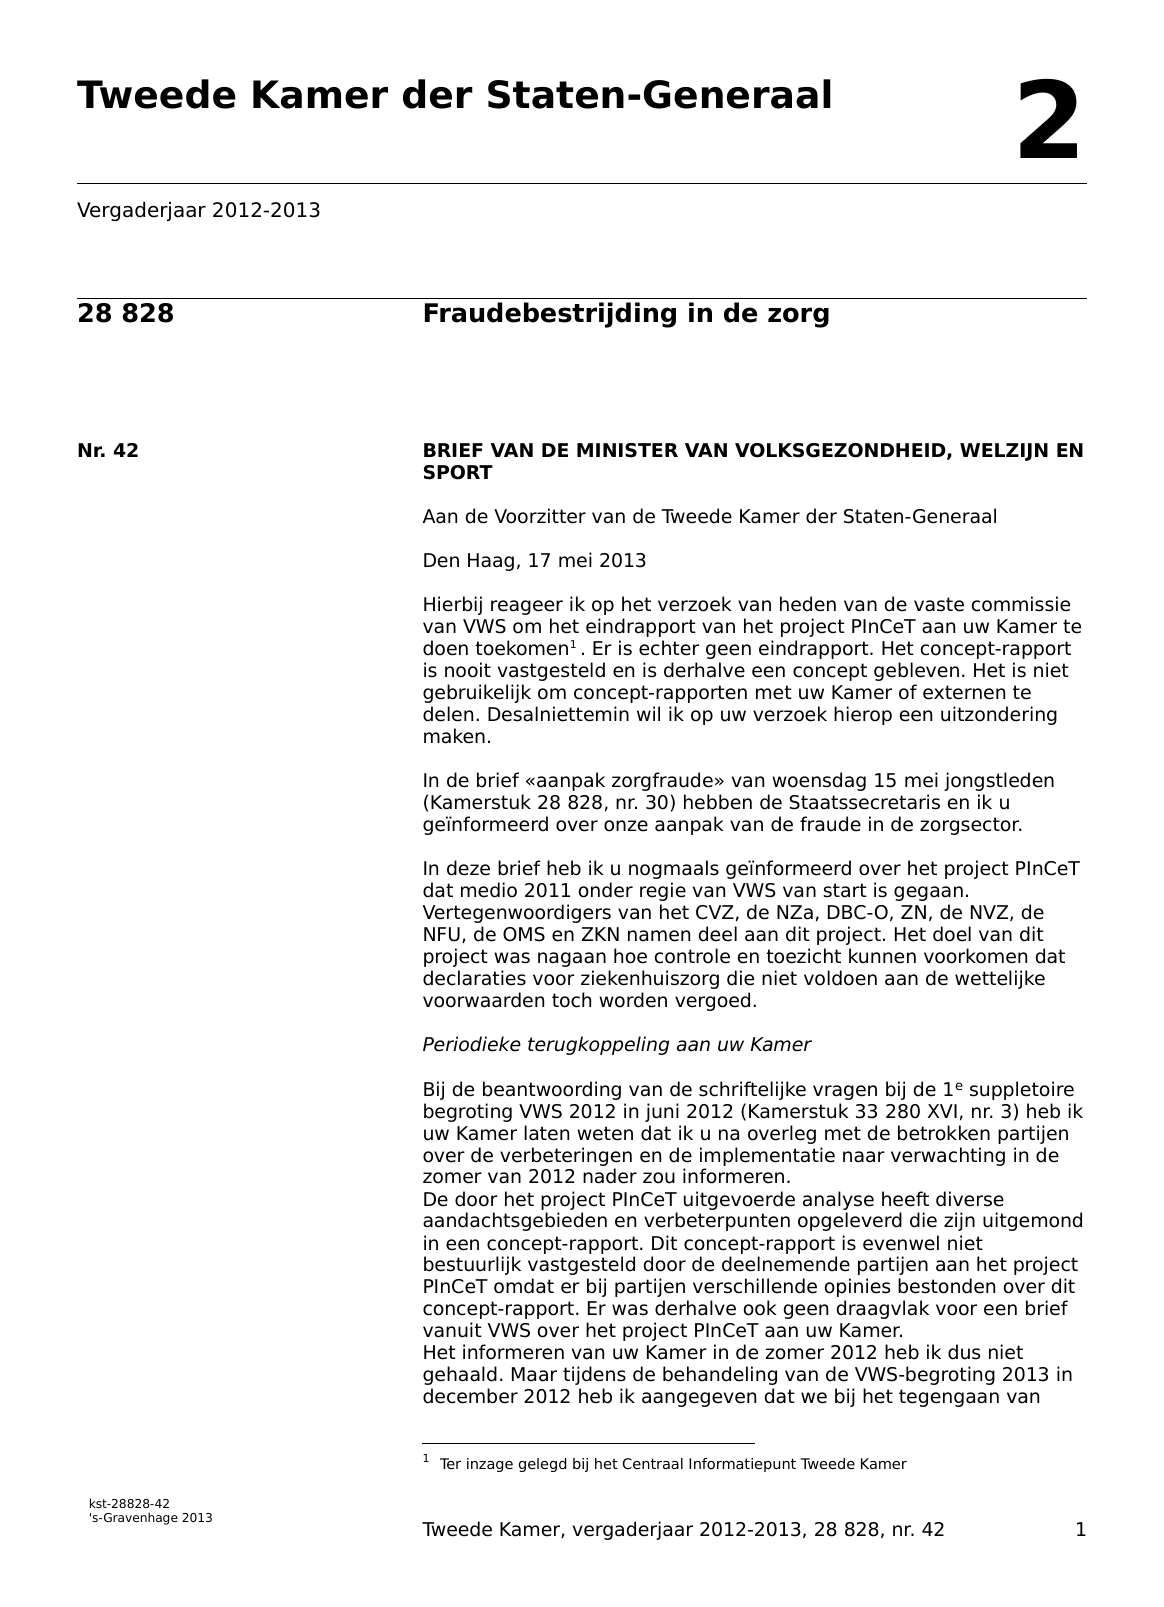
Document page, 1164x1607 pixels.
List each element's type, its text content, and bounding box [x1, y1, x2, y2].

table_header Tweede Kamer der Staten-Generaal [77, 59, 886, 183]
text In deze brief heb ik u nogmaals geïnformeerd over het project PInCeT dat medio 2011 onder regie van VWS van start is gegaan. Vertegenwoordigers van het CVZ, de NZa, DBC-O, ZN, de NVZ, de NFU, de OMS en ZKN namen deel aan dit project. Het doel van dit project was nagaan hoe controle en toezicht kunnen voorkomen dat declaraties voor ziekenhuiszorg die niet voldoen aan de wettelijke voorwaarden toch worden vergoed. [422, 858, 1087, 1012]
subtitle Nr. 42 BRIEF VAN DE MINISTER VAN VOLKSGEZONDHEID, WELZIJN EN SPORT [77, 440, 1087, 484]
text Bij de beantwoording van de schriftelijke vragen bij de 1e suppletoire begroting VWS 2012 in juni 2012 (Kamerstuk 33 280 XVI, nr. 3) heb ik uw Kamer laten weten dat ik u na overleg met de betrokken partijen over de verbeteringen en de implementatie naar verwachting in de zomer van 2012 nader zou informeren. [422, 1078, 1087, 1188]
text Den Haag, 17 mei 2013 [422, 550, 1087, 572]
table_header 2 [886, 59, 1087, 183]
text Het informeren van uw Kamer in de zomer 2012 heb ik dus niet gehaald. Maar tijdens de behandeling van de VWS-begroting 2013 in december 2012 heb ik aangegeven dat we bij het tegengaan van [422, 1342, 1087, 1408]
table_cell Vergaderjaar 2012-2013 [77, 184, 1087, 298]
text 's-Gravenhage 2013 [88, 1511, 323, 1525]
text Hierbij reageer ik op het verzoek van heden van de vaste commissie van VWS om het eindrapport van het project PInCeT aan uw Kamer te doen toekomen. Er is echter geen eindrapport. Het concept-rapport is nooit vastgesteld en is derhalve een concept gebleven. Het is niet gebruikelijk om concept-rapporten met uw Kamer of externen te delen. Desalniettemin wil ik op uw verzoek hierop een uitzondering maken. [422, 594, 1087, 748]
subtitle 28 828 Fraudebestrijding in de zorg [77, 299, 1087, 329]
text kst-28828-42 [88, 1497, 323, 1511]
text De door het project PInCeT uitgevoerde analyse heeft diverse aandachtsgebieden en verbeterpunten opgeleverd die zijn uitgemond in een concept-rapport. Dit concept-rapport is evenwel niet bestuurlijk vastgesteld door de deelnemende partijen aan het project PInCeT omdat er bij partijen verschillende opinies bestonden over dit concept-rapport. Er was derhalve ook geen draagvlak voor een brief vanuit VWS over het project PInCeT aan uw Kamer. [422, 1188, 1087, 1342]
text Aan de Voorzitter van de Tweede Kamer der Staten-Generaal [422, 506, 1087, 528]
text Ter inzage gelegd bij het Centraal Informatiepunt Tweede Kamer [422, 1452, 1087, 1474]
subtitle Periodieke terugkoppeling aan uw Kamer [422, 1034, 1087, 1056]
text In de brief «aanpak zorgfraude» van woensdag 15 mei jongstleden (Kamerstuk 28 828, nr. 30) hebben de Staatssecretaris en ik u geïnformeerd over onze aanpak van de fraude in de zorgsector. [422, 770, 1087, 836]
